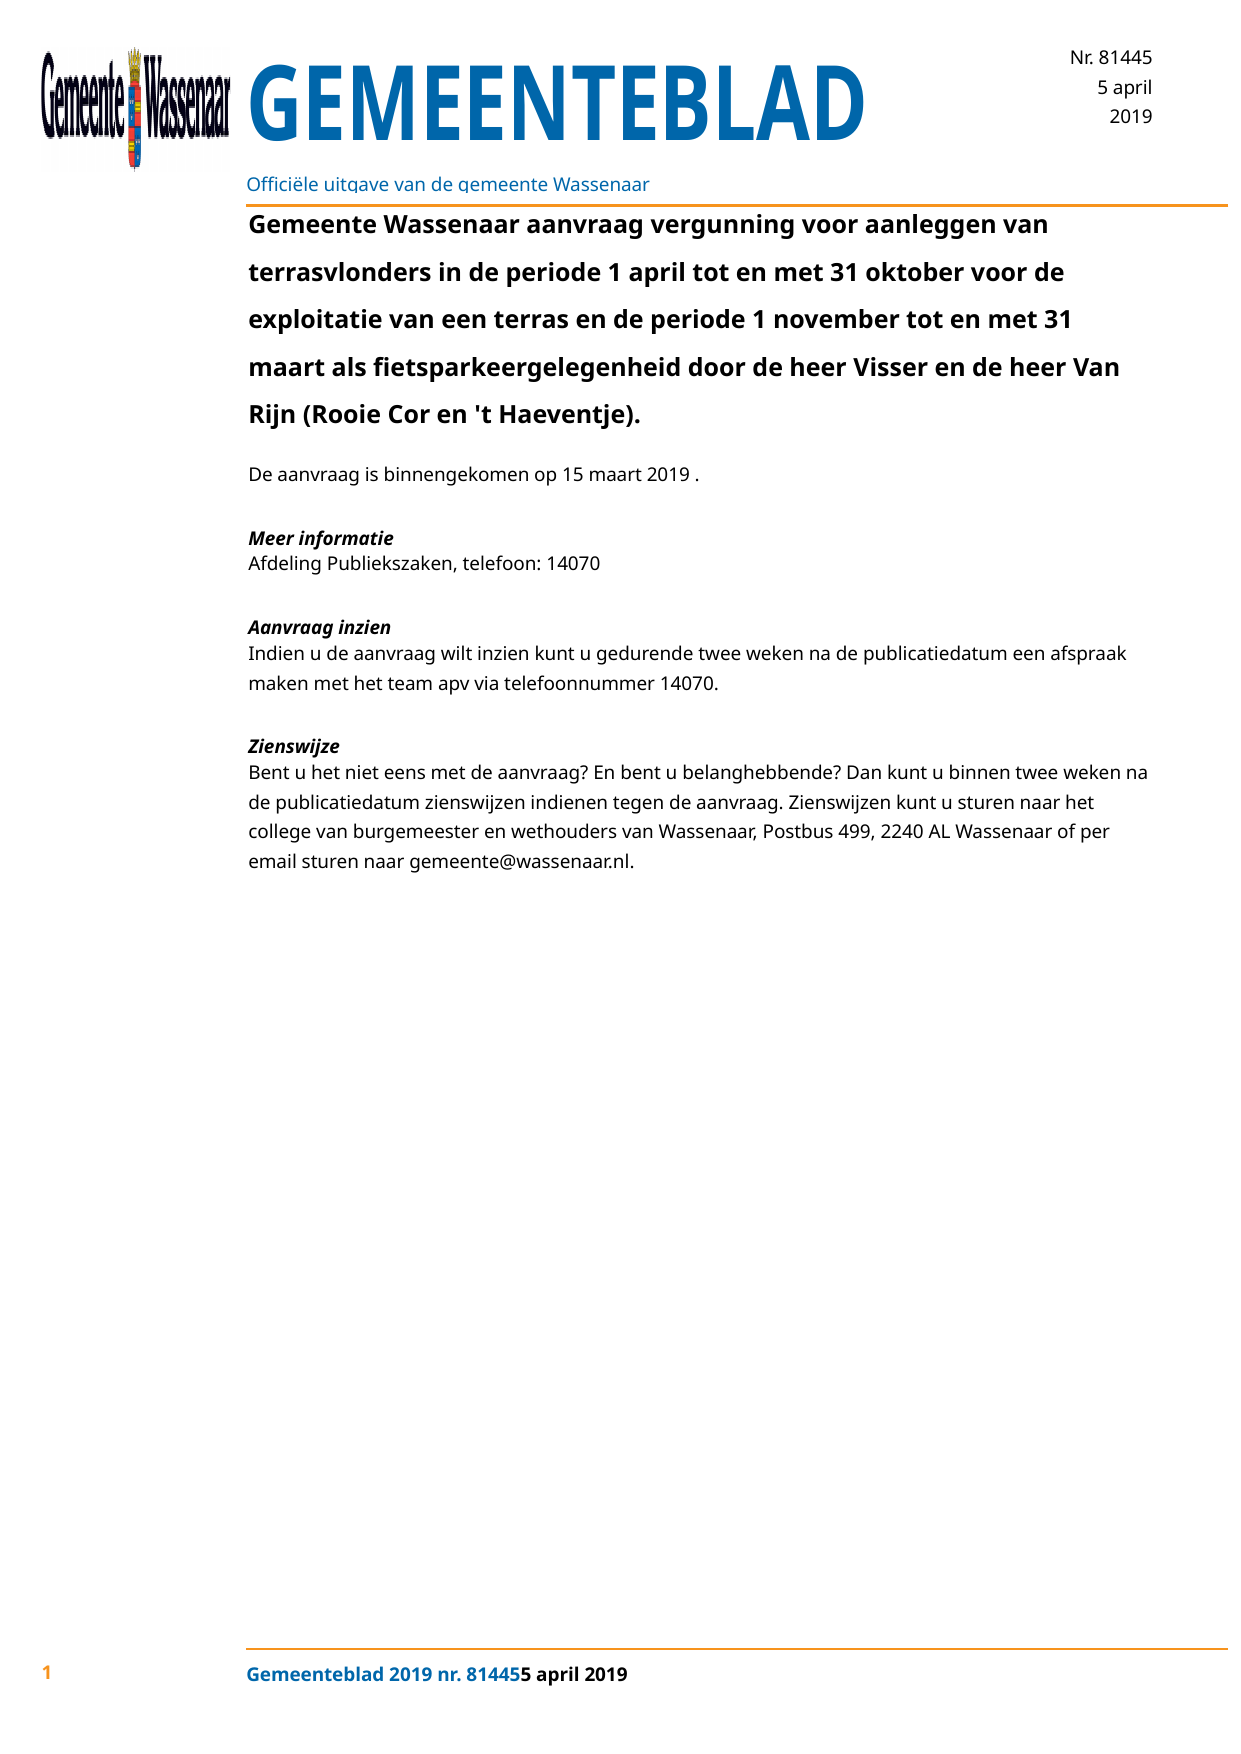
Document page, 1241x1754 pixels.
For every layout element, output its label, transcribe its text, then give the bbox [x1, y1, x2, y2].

text Afdeling Publiekszaken, telefoon: 14070 [248, 550, 1152, 576]
text Bent u het niet eens met de aanvraag? En bent u belanghebbende? Dan kunt u binnen twee weken na de publicatiedatum zienswijzen indienen tegen de aanvraag. Zienswijzen kunt u sturen naar het college van burgemeester en wethouders van Wassenaar, Postbus 499, 2240 AL Wassenaar of per email sturen naar gemeente@wassenaar.nl. [248, 759, 1152, 874]
text De aanvraag is binnengekomen op 15 maart 2019 . [248, 461, 1152, 486]
picture [41, 47, 231, 172]
text Meer informatie [248, 525, 1152, 550]
text Indien u de aanvraag wilt inzien kunt u gedurende twee weken na de publicatiedatum een afspraak maken met het team apv via telefoonnummer 14070. [248, 640, 1152, 695]
text Zienswijze [248, 734, 1152, 759]
text Gemeente Wassenaar aanvraag vergunning voor aanleggen van terrasvlonders in de periode 1 april tot en met 31 oktober voor de exploitatie van een terras en de periode 1 november tot en met 31 maart als fietsparkeergelegenheid door de heer Visser en de heer Van Rijn (Rooie Cor en 't Haeventje). [248, 207, 1152, 431]
text Aanvraag inzien [248, 614, 1152, 640]
